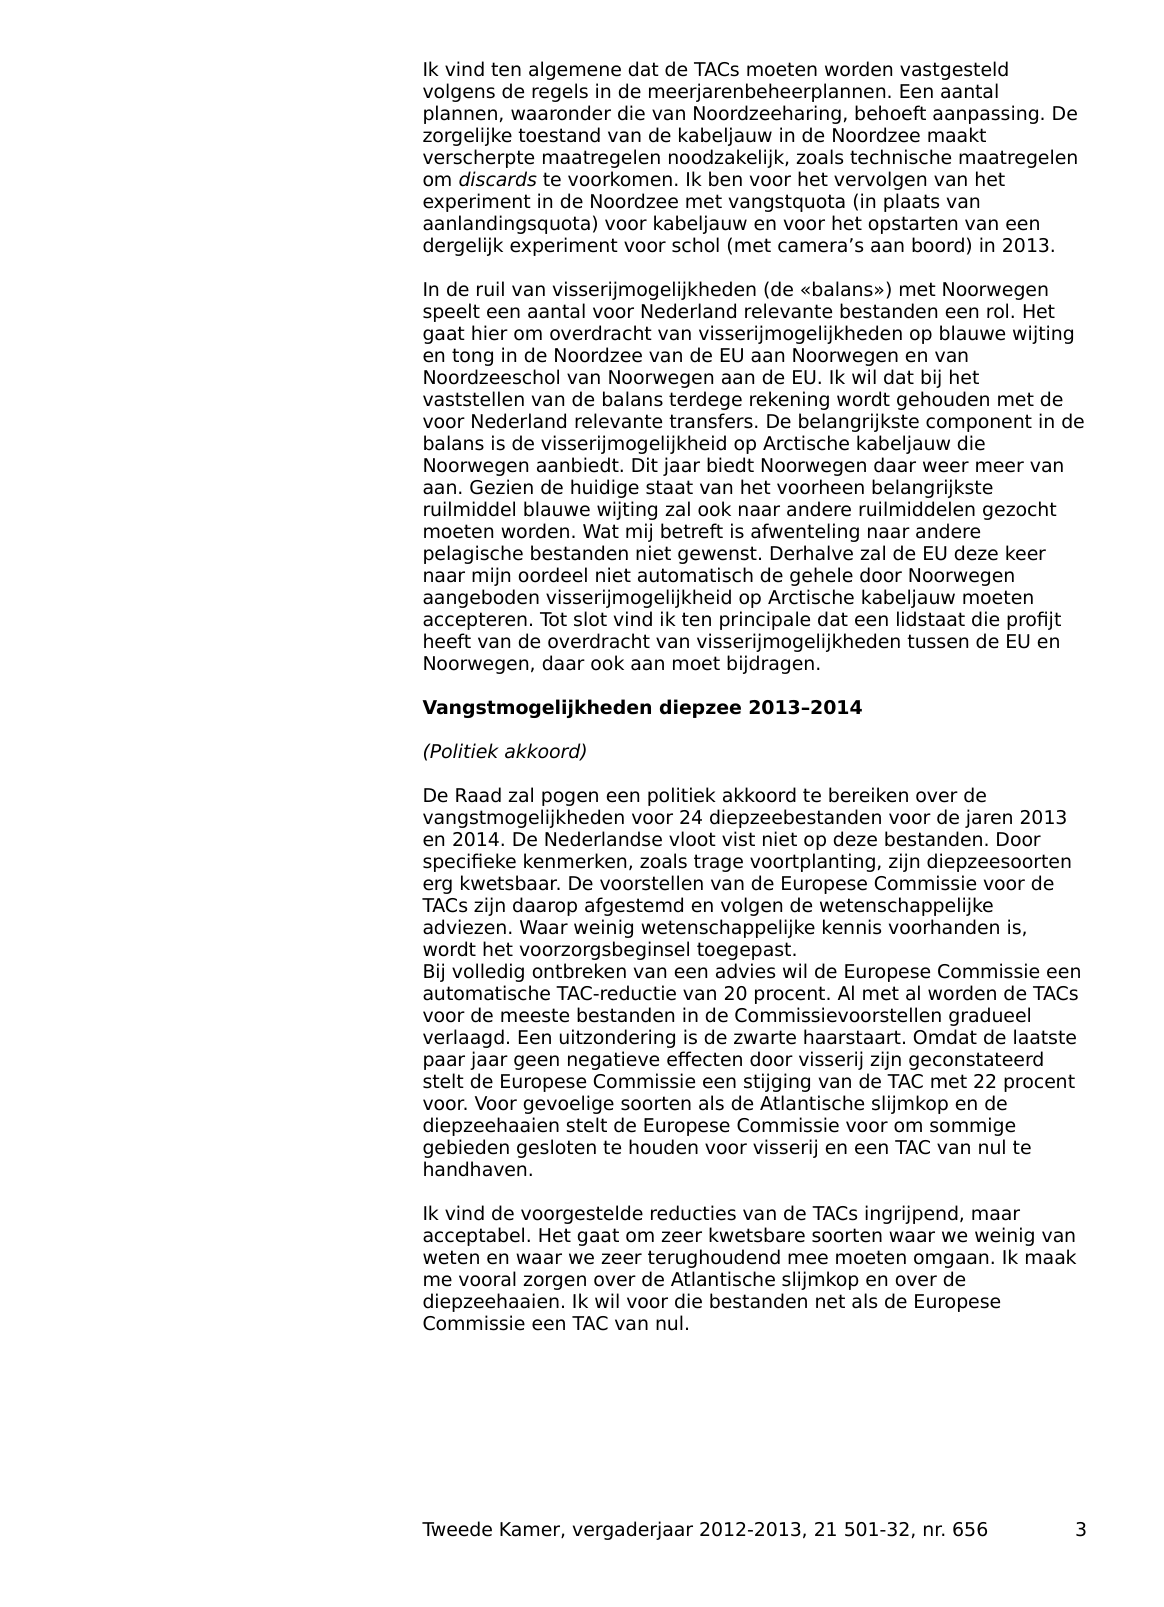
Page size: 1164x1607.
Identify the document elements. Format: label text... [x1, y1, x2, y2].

text De Raad zal pogen een politiek akkoord te bereiken over de vangstmogelijkheden voor 24 diepzeebestanden voor de jaren 2013 en 2014. De Nederlandse vloot vist niet op deze bestanden. Door specifieke kenmerken, zoals trage voortplanting, zijn diepzeesoorten erg kwetsbaar. De voorstellen van de Europese Commissie voor de TACs zijn daarop afgestemd en volgen de wetenschappelijke adviezen. Waar weinig wetenschappelijke kennis voorhanden is, wordt het voorzorgsbeginsel toegepast. [422, 785, 1087, 961]
text In de ruil van visserijmogelijkheden (de «balans») met Noorwegen speelt een aantal voor Nederland relevante bestanden een rol. Het gaat hier om overdracht van visserijmogelijkheden op blauwe wijting en tong in de Noordzee van de EU aan Noorwegen en van Noordzeeschol van Noorwegen aan de EU. Ik wil dat bij het vaststellen van de balans terdege rekening wordt gehouden met de voor Nederland relevante transfers. De belangrijkste component in de balans is de visserijmogelijkheid op Arctische kabeljauw die Noorwegen aanbiedt. Dit jaar biedt Noorwegen daar weer meer van aan. Gezien de huidige staat van het voorheen belangrijkste ruilmiddel blauwe wijting zal ook naar andere ruilmiddelen gezocht moeten worden. Wat mij betreft is afwenteling naar andere pelagische bestanden niet gewenst. Derhalve zal de EU deze keer naar mijn oordeel niet automatisch de gehele door Noorwegen aangeboden visserijmogelijkheid op Arctische kabeljauw moeten accepteren. Tot slot vind ik ten principale dat een lidstaat die profijt heeft van de overdracht van visserijmogelijkheden tussen de EU en Noorwegen, daar ook aan moet bijdragen. [422, 279, 1087, 675]
text Ik vind ten algemene dat de TACs moeten worden vastgesteld volgens de regels in de meerjarenbeheerplannen. Een aantal plannen, waaronder die van Noordzeeharing, behoeft aanpassing. De zorgelijke toestand van de kabeljauw in de Noordzee maakt verscherpte maatregelen noodzakelijk, zoals technische maatregelen om discards te voorkomen. Ik ben voor het vervolgen van het experiment in de Noordzee met vangstquota (in plaats van aanlandingsquota) voor kabeljauw en voor het opstarten van een dergelijk experiment voor schol (met camera’s aan boord) in 2013. [422, 59, 1087, 257]
text Ik vind de voorgestelde reducties van de TACs ingrijpend, maar acceptabel. Het gaat om zeer kwetsbare soorten waar we weinig van weten en waar we zeer terughoudend mee moeten omgaan. Ik maak me vooral zorgen over de Atlantische slijmkop en over de diepzeehaaien. Ik wil voor die bestanden net als de Europese Commissie een TAC van nul. [422, 1203, 1087, 1335]
subtitle (Politiek akkoord) [422, 741, 1087, 763]
subtitle Vangstmogelijkheden diepzee 2013–2014 [422, 697, 1087, 719]
text Bij volledig ontbreken van een advies wil de Europese Commissie een automatische TAC-reductie van 20 procent. Al met al worden de TACs voor de meeste bestanden in de Commissievoorstellen gradueel verlaagd. Een uitzondering is de zwarte haarstaart. Omdat de laatste paar jaar geen negatieve effecten door visserij zijn geconstateerd stelt de Europese Commissie een stijging van de TAC met 22 procent voor. Voor gevoelige soorten als de Atlantische slijmkop en de diepzeehaaien stelt de Europese Commissie voor om sommige gebieden gesloten te houden voor visserij en een TAC van nul te handhaven. [422, 961, 1087, 1181]
